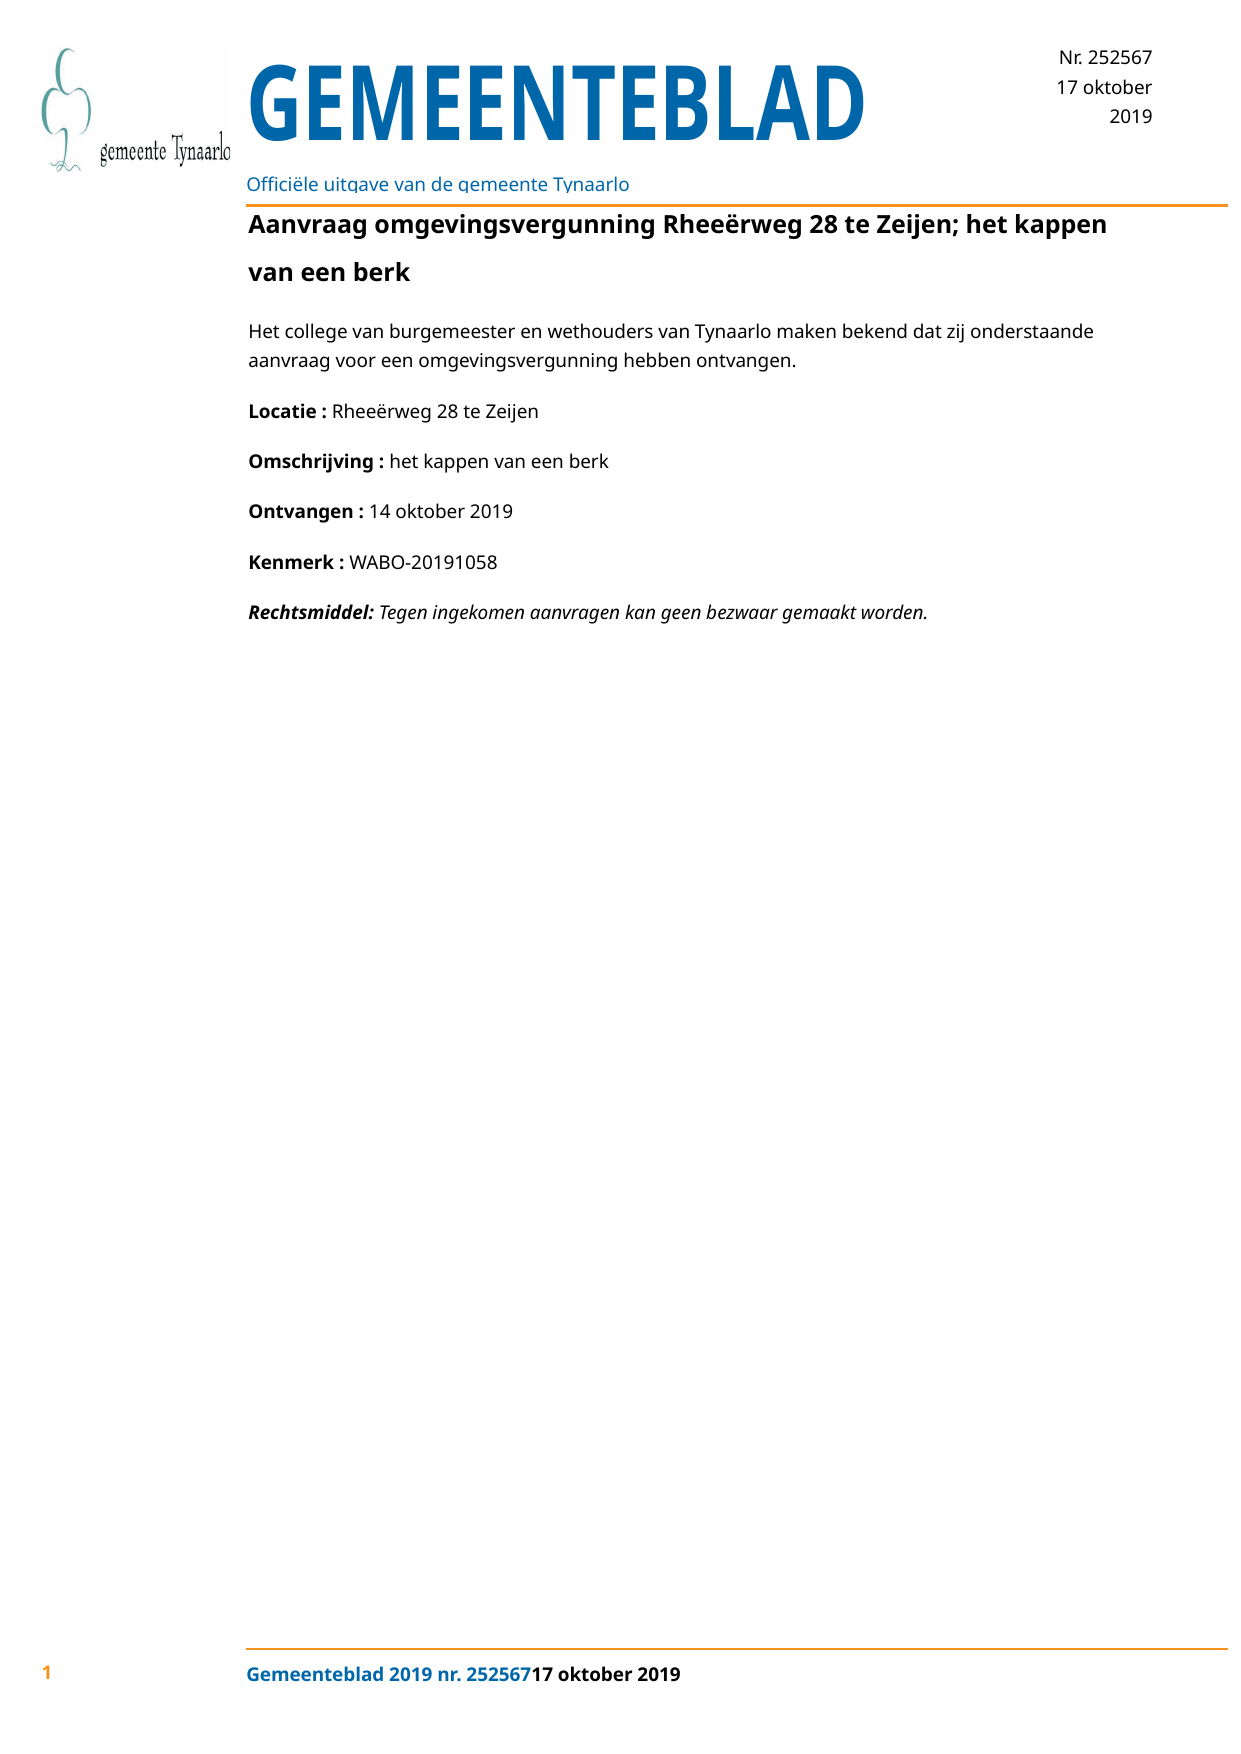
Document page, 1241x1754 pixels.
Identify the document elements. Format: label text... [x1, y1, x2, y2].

text Kenmerk : WABO-20191058 [248, 549, 1152, 575]
text Ontvangen : 14 oktober 2019 [248, 499, 1152, 524]
picture [41, 47, 231, 172]
text Locatie : Rheeërweg 28 te Zeijen [248, 398, 1152, 424]
text Rechtsmiddel: Tegen ingekomen aanvragen kan geen bezwaar gemaakt worden. [248, 599, 1152, 625]
text Omschrijving : het kappen van een berk [248, 448, 1152, 474]
text Het college van burgemeester en wethouders van Tynaarlo maken bekend dat zij onderstaande aanvraag voor een omgevingsvergunning hebben ontvangen. [248, 318, 1152, 373]
text Aanvraag omgevingsvergunning Rheeërweg 28 te Zeijen; het kappen van een berk [248, 207, 1152, 288]
